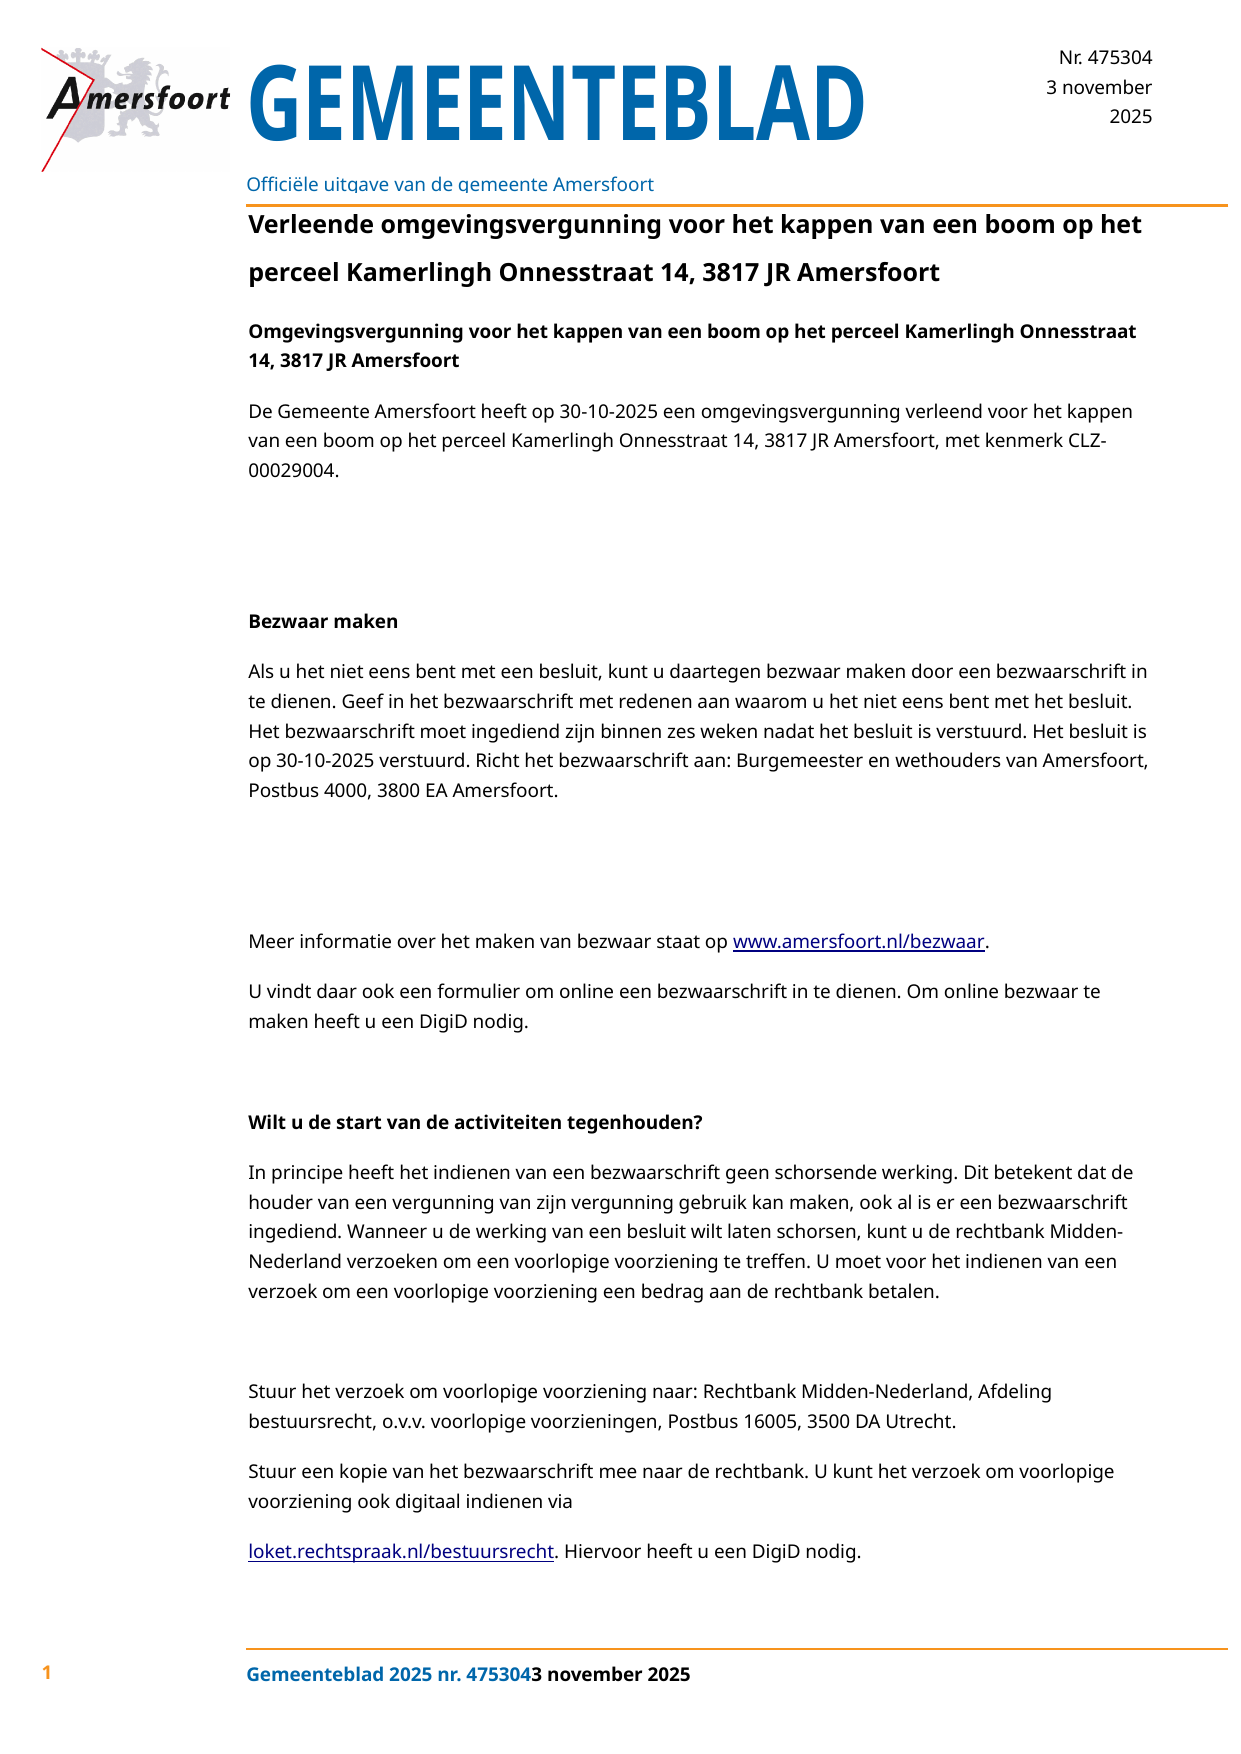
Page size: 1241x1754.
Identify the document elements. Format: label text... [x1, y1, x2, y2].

picture [41, 47, 231, 172]
text Als u het niet eens bent met een besluit, kunt u daartegen bezwaar maken door een bezwaarschrift in te dienen. Geef in het bezwaarschrift met redenen aan waarom u het niet eens bent met het besluit. Het bezwaarschrift moet ingediend zijn binnen zes weken nadat het besluit is verstuurd. Het besluit is op 30-10-2025 verstuurd. Richt het bezwaarschrift aan: Burgemeester en wethouders van Amersfoort, Postbus 4000, 3800 EA Amersfoort. [248, 659, 1152, 803]
text Stuur een kopie van het bezwaarschrift mee naar de rechtbank. U kunt het verzoek om voorlopige voorziening ook digitaal indienen via [248, 1459, 1152, 1514]
text Bezwaar maken [248, 608, 1152, 634]
text Wilt u de start van de activiteiten tegenhouden? [248, 1109, 1152, 1135]
text loket.rechtspraak.nl/bestuursrecht. Hiervoor heeft u een DigiD nodig. [248, 1539, 1152, 1564]
text De Gemeente Amersfoort heeft op 30-10-2025 een omgevingsvergunning verleend voor het kappen van een boom op het perceel Kamerlingh Onnesstraat 14, 3817 JR Amersfoort, met kenmerk CLZ-00029004. [248, 398, 1152, 483]
text In principe heeft het indienen van een bezwaarschrift geen schorsende werking. Dit betekent dat de houder van een vergunning van zijn vergunning gebruik kan maken, ook al is er een bezwaarschrift ingediend. Wanneer u de werking van een besluit wilt laten schorsen, kunt u de rechtbank Midden-Nederland verzoeken om een voorlopige voorziening te treffen. U moet voor het indienen van een verzoek om een voorlopige voorziening een bedrag aan de rechtbank betalen. [248, 1159, 1152, 1304]
text Stuur het verzoek om voorlopige voorziening naar: Rechtbank Midden-Nederland, Afdeling bestuursrecht, o.v.v. voorlopige voorzieningen, Postbus 16005, 3500 DA Utrecht. [248, 1379, 1152, 1434]
text Meer informatie over het maken van bezwaar staat op www.amersfoort.nl/bezwaar. [248, 928, 1152, 954]
text Omgevingsvergunning voor het kappen van een boom op het perceel Kamerlingh Onnesstraat 14, 3817 JR Amersfoort [248, 318, 1152, 373]
text Verleende omgevingsvergunning voor het kappen van een boom op het perceel Kamerlingh Onnesstraat 14, 3817 JR Amersfoort [248, 207, 1152, 288]
text U vindt daar ook een formulier om online een bezwaarschrift in te dienen. Om online bezwaar te maken heeft u een DigiD nodig. [248, 979, 1152, 1034]
